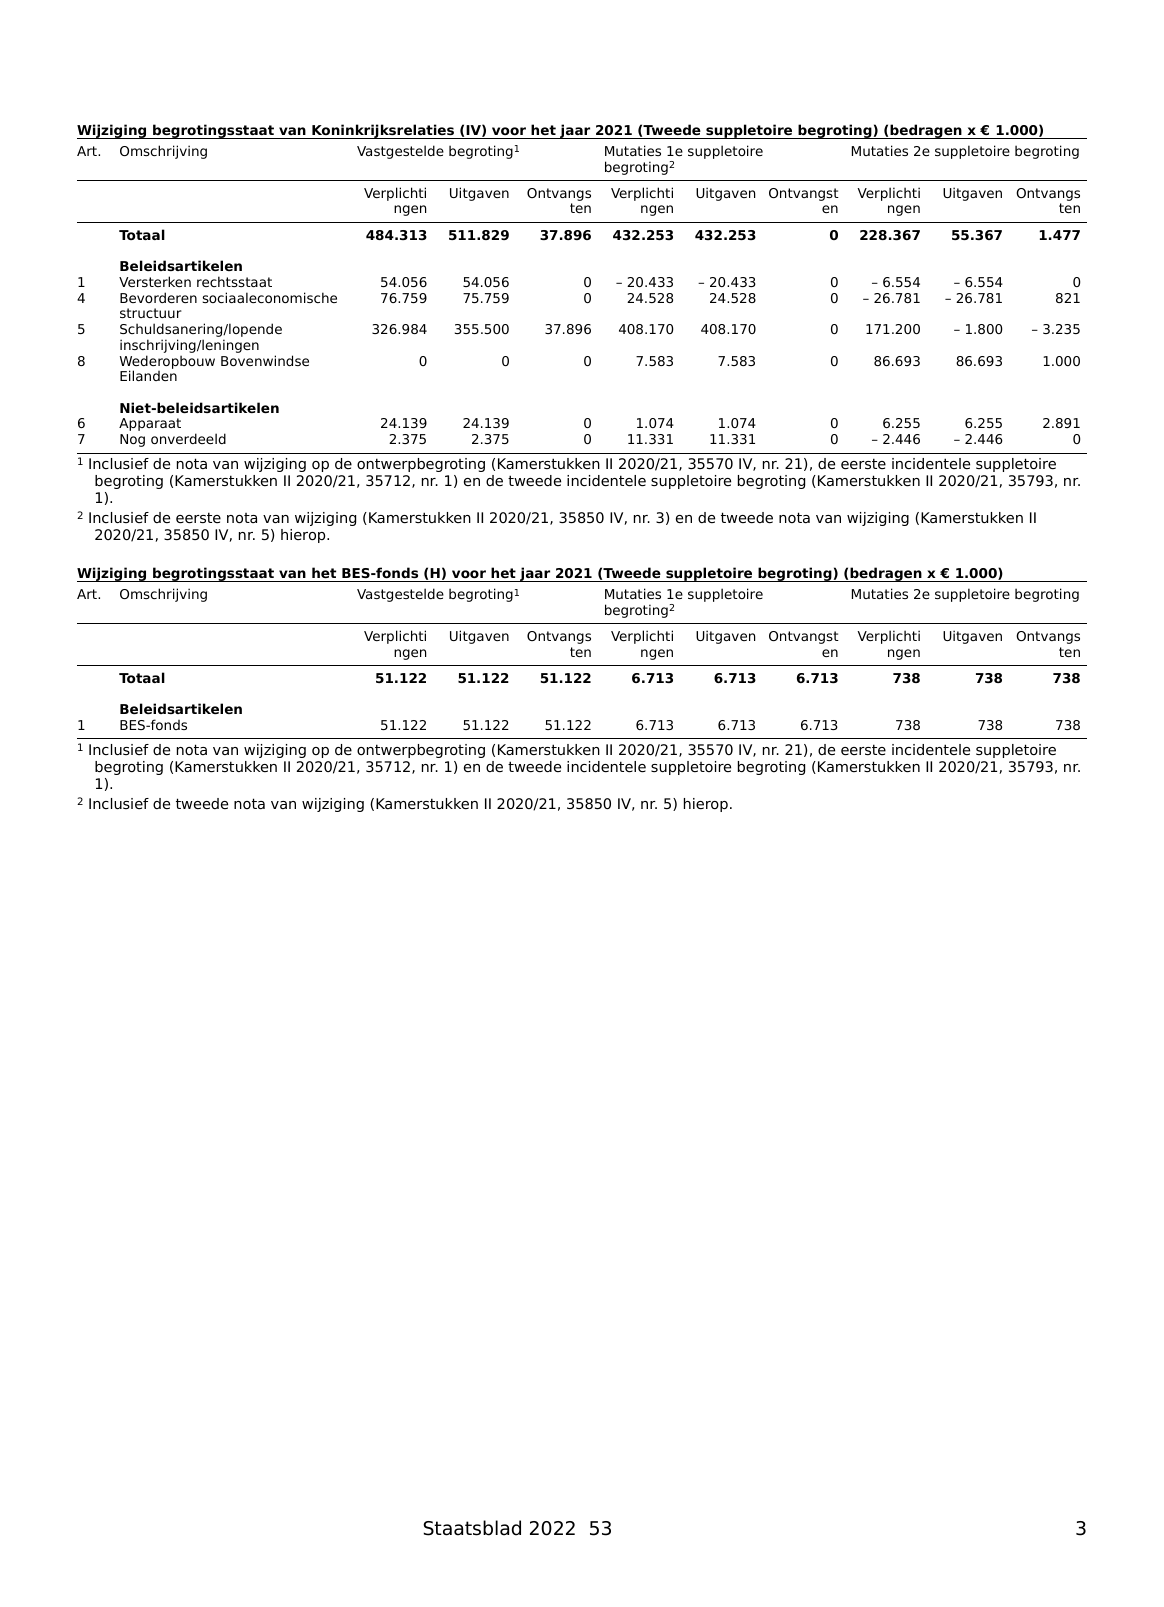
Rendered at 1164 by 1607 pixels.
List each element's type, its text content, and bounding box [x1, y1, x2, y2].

table_cell Verplichtingen [351, 624, 433, 665]
table_cell [433, 259, 515, 275]
table_cell 6.713 [762, 666, 844, 686]
table_cell Bevorderen sociaaleconomische structuur [113, 290, 351, 322]
table_cell 86.693 [927, 353, 1009, 385]
table_cell 6.713 [762, 718, 844, 738]
table_cell [515, 243, 598, 259]
table_cell Vastgestelde begroting1 [351, 582, 598, 623]
table_cell – 6.554 [844, 275, 927, 290]
table_cell 24.139 [433, 416, 515, 432]
table_cell 6.255 [844, 416, 927, 432]
table_cell [680, 259, 762, 275]
table_cell 738 [927, 666, 1009, 686]
table_cell 76.759 [351, 290, 433, 322]
table_cell 738 [1009, 718, 1087, 738]
table_cell 0 [515, 290, 598, 322]
table_cell Beleidsartikelen [113, 259, 351, 275]
table_cell [598, 259, 680, 275]
table_cell 0 [762, 432, 844, 452]
table_cell [927, 686, 1009, 702]
table_cell [680, 243, 762, 259]
table_cell [927, 385, 1009, 401]
table_cell Ontvangsten [762, 181, 844, 222]
table_cell Omschrijving [113, 582, 351, 623]
table_cell Art. [77, 139, 113, 180]
table_cell – 3.235 [1009, 322, 1087, 353]
table_cell 0 [515, 432, 598, 452]
table_cell [1009, 385, 1087, 401]
table_cell 54.056 [351, 275, 433, 290]
table_cell Uitgaven [433, 181, 515, 222]
table_cell Verplichtingen [598, 624, 680, 665]
table_cell [77, 702, 113, 718]
table_cell Uitgaven [680, 624, 762, 665]
table_cell [113, 181, 351, 222]
table_cell 7 [77, 432, 113, 452]
table_cell 37.896 [515, 223, 598, 243]
table_cell [351, 259, 433, 275]
table_cell 821 [1009, 290, 1087, 322]
table_cell 1 [77, 275, 113, 290]
table_cell [762, 702, 844, 718]
table_cell [113, 243, 351, 259]
table_cell 51.122 [515, 666, 598, 686]
table_cell Beleidsartikelen [113, 702, 351, 718]
table_cell 432.253 [680, 223, 762, 243]
table_cell 6.713 [680, 666, 762, 686]
table_cell Apparaat [113, 416, 351, 432]
table_cell [433, 385, 515, 401]
table_cell [598, 702, 680, 718]
table_cell Ontvangsten [1009, 181, 1087, 222]
table_cell 51.122 [351, 666, 433, 686]
table_cell [927, 401, 1009, 416]
table_cell Mutaties 2e suppletoire begroting [844, 139, 1087, 180]
table_cell 1 Inclusief de nota van wijziging op de ontwerpbegroting (Kamerstukken II 2020/21, 35570 IV, nr. 21), de eerste incidentele suppletoire begroting (Kamerstukken II 2020/21, 35712, nr. 1) en de tweede incidentele suppletoire begroting (Kamerstukken II 2020/21, 35793, nr. 1). 2 Inclusief de tweede nota van wijziging (Kamerstukken II 2020/21, 35850 IV, nr. 5) hierop. [77, 739, 1087, 813]
table_cell 738 [844, 666, 927, 686]
table_cell 11.331 [680, 432, 762, 452]
table_cell [433, 702, 515, 718]
table_cell Vastgestelde begroting1 [351, 139, 598, 180]
table_cell [844, 385, 927, 401]
table_cell Wederopbouw Bovenwindse Eilanden [113, 353, 351, 385]
table_cell [762, 385, 844, 401]
table_cell [1009, 401, 1087, 416]
table_cell – 20.433 [680, 275, 762, 290]
table_cell [515, 385, 598, 401]
table_cell [762, 243, 844, 259]
table_cell [1009, 259, 1087, 275]
table_cell 55.367 [927, 223, 1009, 243]
table_cell [113, 686, 351, 702]
table_cell 24.528 [680, 290, 762, 322]
table_cell [598, 385, 680, 401]
table_cell [351, 401, 433, 416]
table_cell 738 [927, 718, 1009, 738]
table_cell 408.170 [598, 322, 680, 353]
table_cell 0 [433, 353, 515, 385]
table_cell [844, 686, 927, 702]
table_cell Totaal [113, 223, 351, 243]
table_cell [433, 243, 515, 259]
table_cell Uitgaven [927, 181, 1009, 222]
table_cell 1.074 [598, 416, 680, 432]
table_cell Ontvangsten [1009, 624, 1087, 665]
table_cell [515, 259, 598, 275]
table_cell 228.367 [844, 223, 927, 243]
table_cell [762, 259, 844, 275]
table_cell 0 [515, 353, 598, 385]
table_cell Versterken rechtsstaat [113, 275, 351, 290]
table_cell [1009, 243, 1087, 259]
table_cell 2.375 [433, 432, 515, 452]
table_cell – 2.446 [844, 432, 927, 452]
table_cell 7.583 [598, 353, 680, 385]
table_cell Ontvangsten [515, 181, 598, 222]
table_cell Uitgaven [680, 181, 762, 222]
table_cell Verplichtingen [844, 181, 927, 222]
table_cell 0 [762, 223, 844, 243]
table_cell Totaal [113, 666, 351, 686]
table_cell – 20.433 [598, 275, 680, 290]
table_cell 11.331 [598, 432, 680, 452]
table_cell 171.200 [844, 322, 927, 353]
table_cell [77, 401, 113, 416]
table_cell 51.122 [515, 718, 598, 738]
table_cell BES-fonds [113, 718, 351, 738]
table_cell 6 [77, 416, 113, 432]
table_cell 0 [351, 353, 433, 385]
table_cell 738 [844, 718, 927, 738]
table_cell 51.122 [433, 666, 515, 686]
table_cell 1.477 [1009, 223, 1087, 243]
table_cell 0 [515, 275, 598, 290]
table_cell [351, 385, 433, 401]
table_cell [680, 385, 762, 401]
table_cell 86.693 [844, 353, 927, 385]
table_cell 1.074 [680, 416, 762, 432]
table_cell Verplichtingen [351, 181, 433, 222]
table_cell Omschrijving [113, 139, 351, 180]
table_cell [77, 666, 113, 686]
table_cell 355.500 [433, 322, 515, 353]
table_cell 51.122 [351, 718, 433, 738]
table_cell Verplichtingen [598, 181, 680, 222]
table_cell [515, 686, 598, 702]
table_header Wijziging begrotingsstaat van het BES-fonds (H) voor het jaar 2021 (Tweede suppletoire begroting) (bedragen x € 1.000) [77, 566, 1087, 581]
table_cell – 26.781 [927, 290, 1009, 322]
table_cell – 1.800 [927, 322, 1009, 353]
table_cell [77, 223, 113, 243]
table_cell Ontvangsten [515, 624, 598, 665]
table_header Wijziging begrotingsstaat van Koninkrijksrelaties (IV) voor het jaar 2021 (Tweede suppletoire begroting) (bedragen x € 1.000) [77, 122, 1087, 138]
table_cell 51.122 [433, 718, 515, 738]
table_cell [598, 243, 680, 259]
table_cell 511.829 [433, 223, 515, 243]
table_cell [351, 702, 433, 718]
table_cell Mutaties 1e suppletoire begroting2 [598, 139, 844, 180]
table_cell 0 [762, 290, 844, 322]
table_cell [680, 401, 762, 416]
table_cell Uitgaven [433, 624, 515, 665]
table_cell 24.139 [351, 416, 433, 432]
table_cell 5 [77, 322, 113, 353]
table_cell 2.375 [351, 432, 433, 452]
table_cell [77, 181, 113, 222]
table_cell 7.583 [680, 353, 762, 385]
table_cell [433, 401, 515, 416]
table_cell [598, 401, 680, 416]
table_cell [927, 259, 1009, 275]
table_cell [77, 624, 113, 665]
table_cell 1.000 [1009, 353, 1087, 385]
table_cell 0 [762, 353, 844, 385]
table_cell [1009, 702, 1087, 718]
table_cell [113, 624, 351, 665]
table_cell [927, 243, 1009, 259]
table_cell [77, 243, 113, 259]
table_cell [1009, 686, 1087, 702]
table_cell 75.759 [433, 290, 515, 322]
table_cell Nog onverdeeld [113, 432, 351, 452]
table_cell [77, 686, 113, 702]
table_cell [844, 702, 927, 718]
table_cell Schuldsanering/lopende inschrijving/leningen [113, 322, 351, 353]
table_cell 0 [515, 416, 598, 432]
table_cell Mutaties 1e suppletoire begroting2 [598, 582, 844, 623]
table_cell Niet-beleidsartikelen [113, 401, 351, 416]
table_cell [598, 686, 680, 702]
table_cell [515, 401, 598, 416]
table_cell 0 [1009, 432, 1087, 452]
table_cell 2.891 [1009, 416, 1087, 432]
table_cell [433, 686, 515, 702]
table_cell [515, 702, 598, 718]
table_cell Verplichtingen [844, 624, 927, 665]
table_cell [762, 686, 844, 702]
table_cell 1 [77, 718, 113, 738]
table_cell 6.713 [598, 666, 680, 686]
table_cell 0 [762, 322, 844, 353]
table_cell Mutaties 2e suppletoire begroting [844, 582, 1087, 623]
table_cell 6.713 [680, 718, 762, 738]
table_cell [844, 243, 927, 259]
table_cell 54.056 [433, 275, 515, 290]
table_cell [77, 259, 113, 275]
table_cell Art. [77, 582, 113, 623]
table_cell [927, 702, 1009, 718]
table_cell [351, 243, 433, 259]
table_cell Uitgaven [927, 624, 1009, 665]
table_cell 8 [77, 353, 113, 385]
table_cell Ontvangsten [762, 624, 844, 665]
table_cell 0 [762, 275, 844, 290]
table_cell [77, 385, 113, 401]
table_cell [762, 401, 844, 416]
table_cell [844, 401, 927, 416]
table_cell 484.313 [351, 223, 433, 243]
table_cell 1 Inclusief de nota van wijziging op de ontwerpbegroting (Kamerstukken II 2020/21, 35570 IV, nr. 21), de eerste incidentele suppletoire begroting (Kamerstukken II 2020/21, 35712, nr. 1) en de tweede incidentele suppletoire begroting (Kamerstukken II 2020/21, 35793, nr. 1). 2 Inclusief de eerste nota van wijziging (Kamerstukken II 2020/21, 35850 IV, nr. 3) en de tweede nota van wijziging (Kamerstukken II 2020/21, 35850 IV, nr. 5) hierop. [77, 454, 1087, 544]
table_cell 0 [762, 416, 844, 432]
table_cell – 6.554 [927, 275, 1009, 290]
table_cell [113, 385, 351, 401]
table_cell 432.253 [598, 223, 680, 243]
table_cell [680, 686, 762, 702]
table_cell – 2.446 [927, 432, 1009, 452]
table_cell 738 [1009, 666, 1087, 686]
table_cell 408.170 [680, 322, 762, 353]
table_cell 6.713 [598, 718, 680, 738]
table_cell 37.896 [515, 322, 598, 353]
table_cell 4 [77, 290, 113, 322]
table_cell [351, 686, 433, 702]
table_cell 0 [1009, 275, 1087, 290]
table_cell [844, 259, 927, 275]
table_cell 326.984 [351, 322, 433, 353]
table_cell – 26.781 [844, 290, 927, 322]
table_cell [680, 702, 762, 718]
table_cell 6.255 [927, 416, 1009, 432]
table_cell 24.528 [598, 290, 680, 322]
